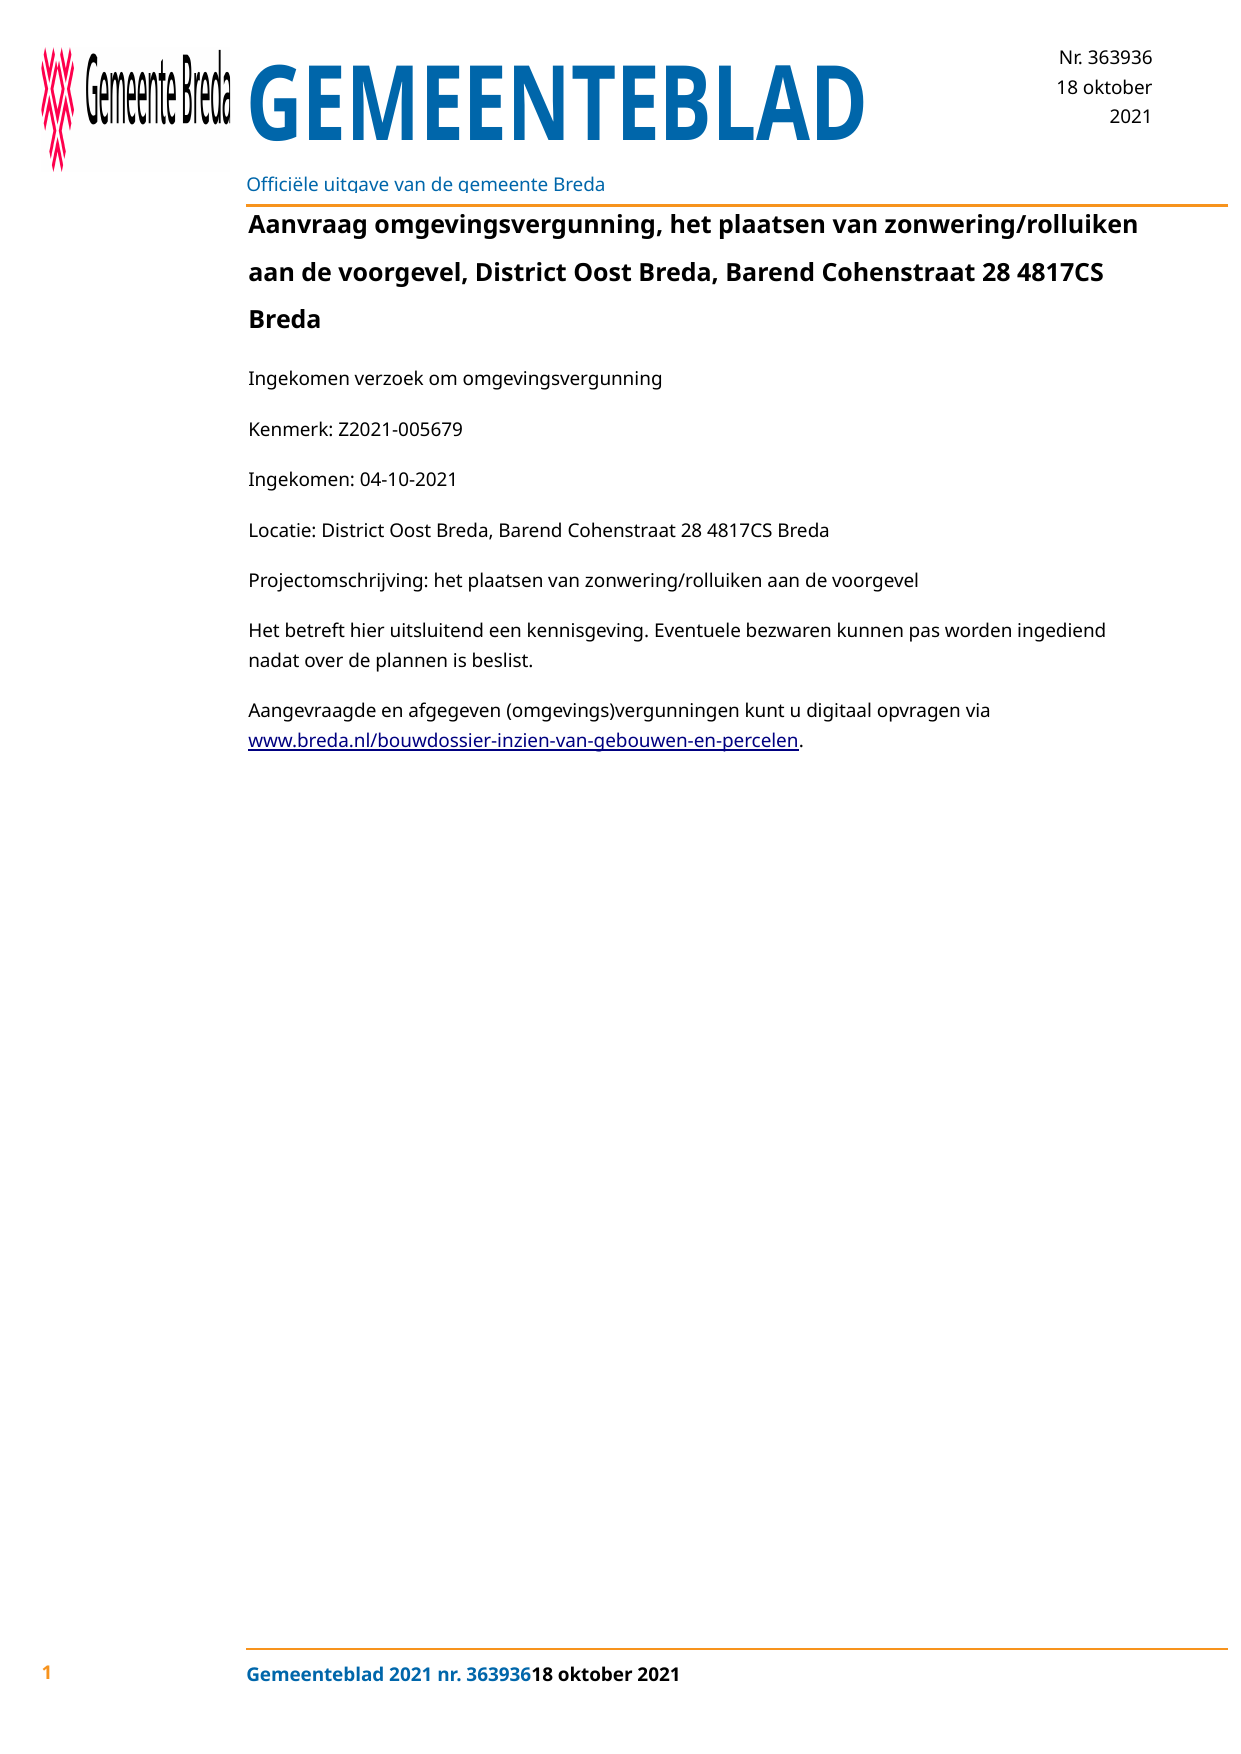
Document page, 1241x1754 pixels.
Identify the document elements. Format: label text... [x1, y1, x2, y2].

text Ingekomen verzoek om omgevingsvergunning [248, 366, 1152, 391]
picture [41, 47, 231, 172]
text Ingekomen: 04-10-2021 [248, 466, 1152, 492]
text Aangevraagde en afgegeven (omgevings)vergunningen kunt u digitaal opvragen via www.breda.nl/bouwdossier-inzien-van-gebouwen-en-percelen. [248, 698, 1152, 753]
text Locatie: District Oost Breda, Barend Cohenstraat 28 4817CS Breda [248, 517, 1152, 542]
text Kenmerk: Z2021-005679 [248, 416, 1152, 442]
text Aanvraag omgevingsvergunning, het plaatsen van zonwering/rolluiken aan de voorgevel, District Oost Breda, Barend Cohenstraat 28 4817CS Breda [248, 207, 1152, 336]
text Het betreft hier uitsluitend een kennisgeving. Eventuele bezwaren kunnen pas worden ingediend nadat over de plannen is beslist. [248, 618, 1152, 673]
text Projectomschrijving: het plaatsen van zonwering/rolluiken aan de voorgevel [248, 567, 1152, 593]
